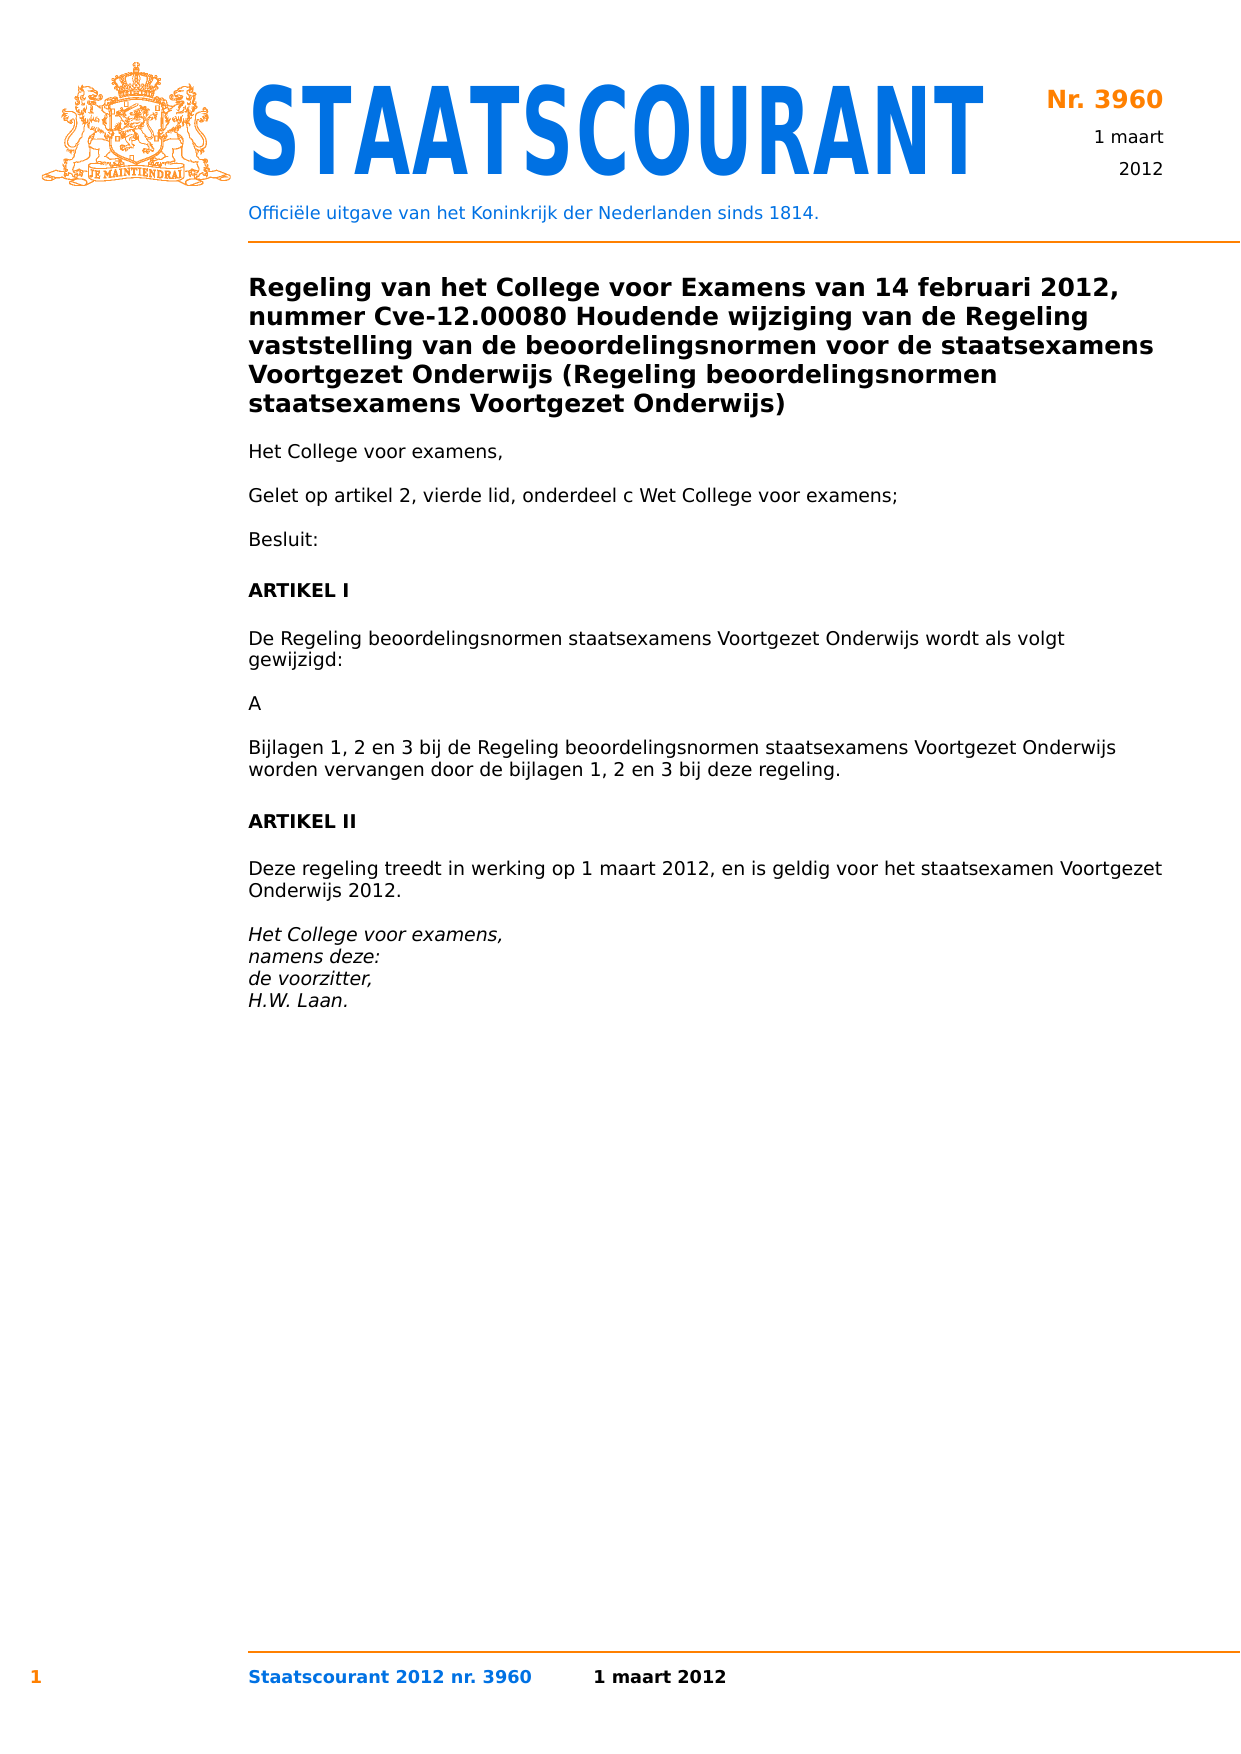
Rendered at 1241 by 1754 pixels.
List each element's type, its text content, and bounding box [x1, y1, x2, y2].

text Gelet op artikel 2, vierde lid, onderdeel c Wet College voor examens; [248, 484, 1163, 507]
text A [248, 693, 1163, 715]
text Besluit: [248, 528, 1163, 550]
table_cell 2012 [998, 153, 1240, 203]
text Het College voor examens, [248, 441, 1163, 463]
subtitle ARTIKEL II [248, 811, 1163, 833]
picture [41, 62, 231, 186]
text De Regeling beoordelingsnormen staatsexamens Voortgezet Onderwijs wordt als volgt gewijzigd: [248, 627, 1163, 671]
text Bijlagen 1, 2 en 3 bij de Regeling beoordelingsnormen staatsexamens Voortgezet Onderwijs worden vervangen door de bijlagen 1, 2 en 3 bij deze regeling. [248, 737, 1163, 781]
subtitle ARTIKEL I [248, 580, 1163, 602]
table_header Nr. 3960 [998, 62, 1240, 121]
subtitle Regeling van het College voor Examens van 14 februari 2012, nummer Cve-12.00080 Houdende wijziging van de Regeling vaststelling van de beoordelingsnormen voor de staatsexamens Voortgezet Onderwijs (Regeling beoordelingsnormen staatsexamens Voortgezet Onderwijs) [248, 273, 1163, 419]
text Deze regeling treedt in werking op 1 maart 2012, en is geldig voor het staatsexamen Voortgezet Onderwijs 2012. [248, 858, 1163, 902]
table_header [25, 62, 248, 241]
text Het College voor examens, namens deze: de voorzitter, H.W. Laan. [248, 924, 1163, 1012]
table_cell Officiële uitgave van het Koninkrijk der Nederlanden sinds 1814. [248, 203, 1240, 241]
table_cell 1 maart [998, 121, 1240, 153]
table_header STAATSCOURANT [248, 62, 998, 203]
